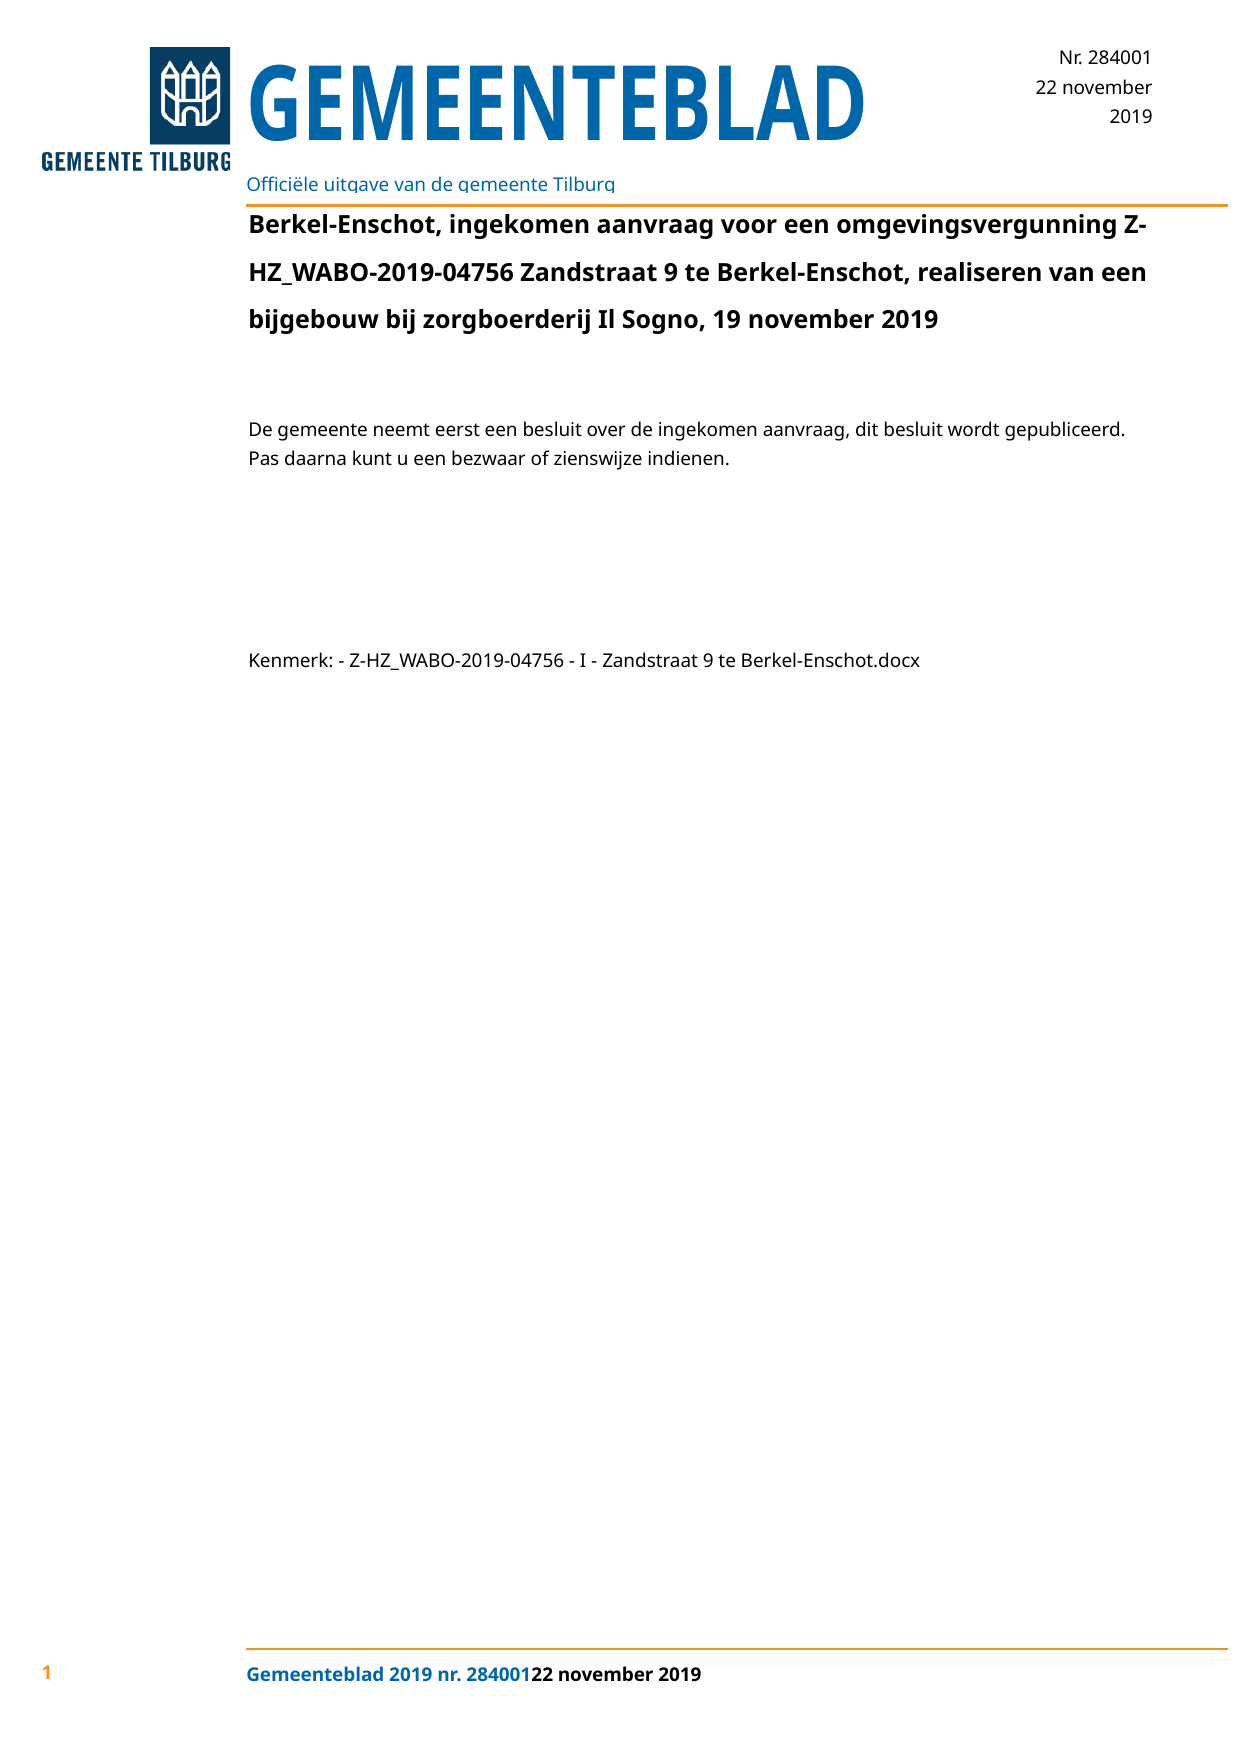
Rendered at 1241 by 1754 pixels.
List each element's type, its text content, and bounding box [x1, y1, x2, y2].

text De gemeente neemt eerst een besluit over de ingekomen aanvraag, dit besluit wordt gepubliceerd. Pas daarna kunt u een bezwaar of zienswijze indienen. [248, 416, 1152, 471]
text Berkel-Enschot, ingekomen aanvraag voor een omgevingsvergunning Z-HZ_WABO-2019-04756 Zandstraat 9 te Berkel-Enschot, realiseren van een bijgebouw bij zorgboerderij Il Sogno, 19 november 2019 [248, 207, 1152, 336]
picture [41, 47, 231, 172]
text Kenmerk: - Z-HZ_WABO-2019-04756 - I - Zandstraat 9 te Berkel-Enschot.docx [248, 647, 1152, 673]
